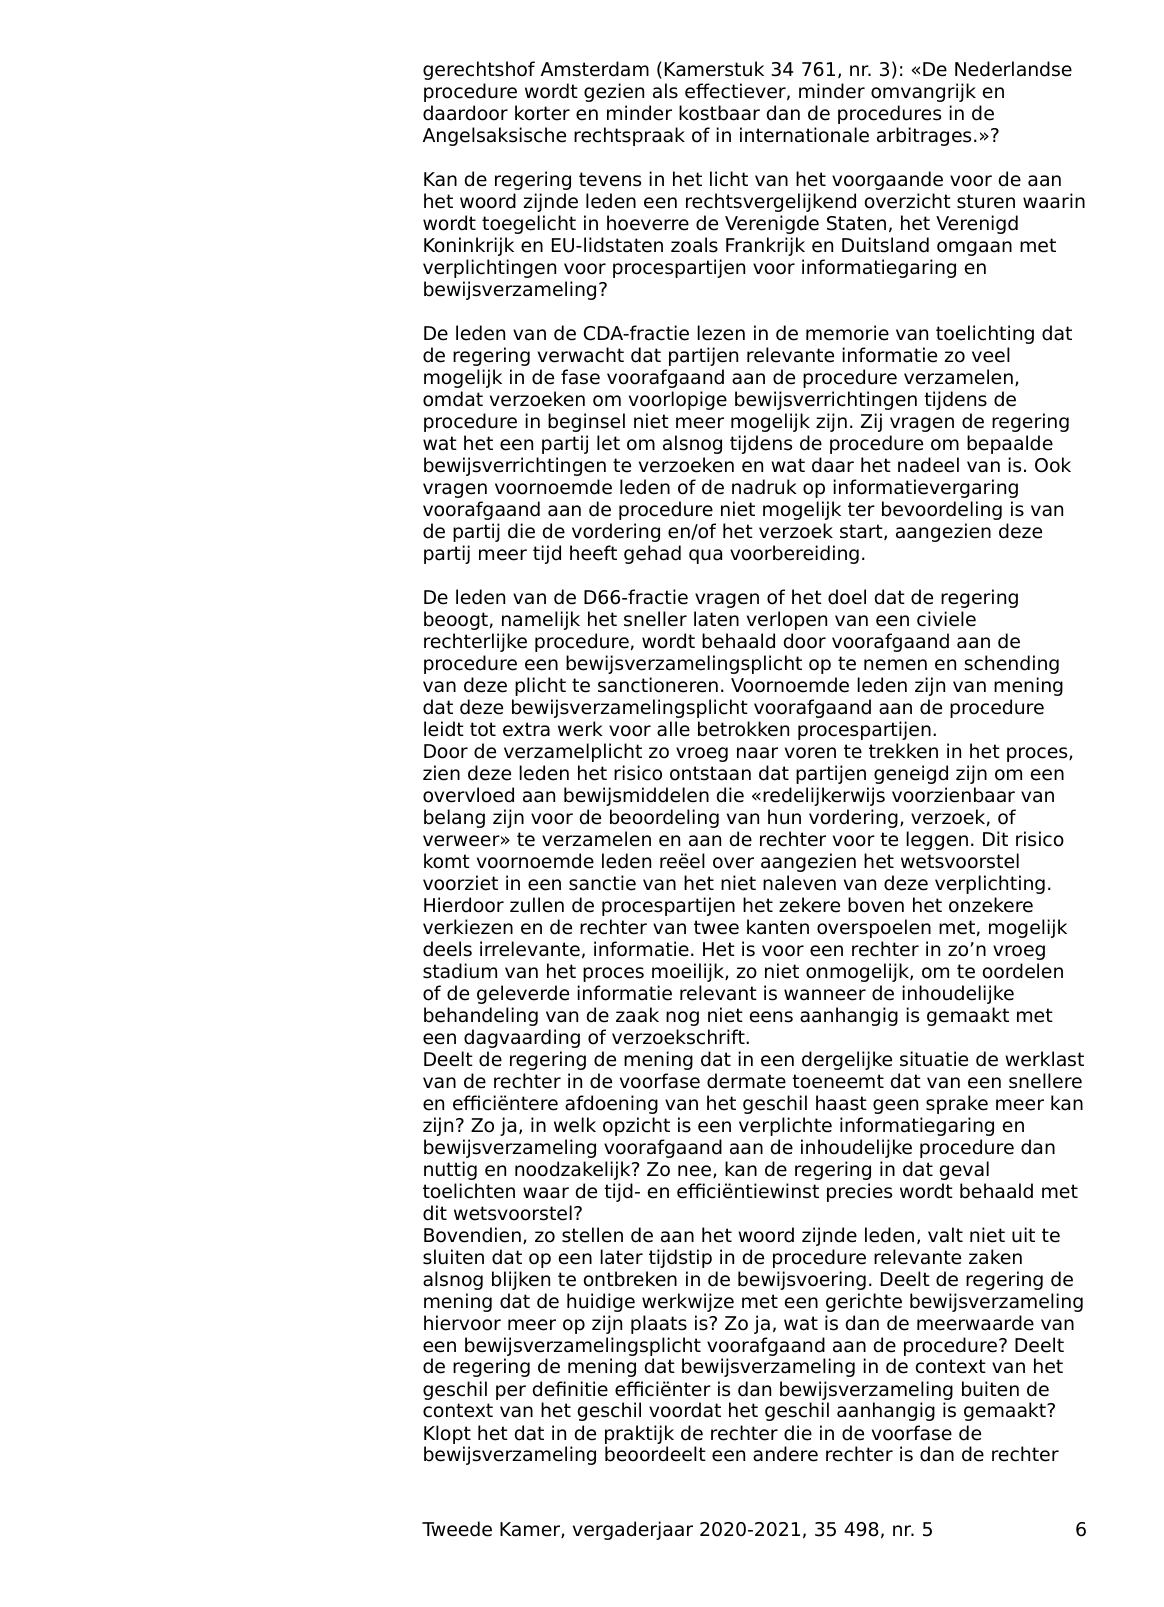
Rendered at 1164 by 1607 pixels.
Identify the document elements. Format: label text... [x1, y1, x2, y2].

text De leden van de CDA-fractie lezen in de memorie van toelichting dat de regering verwacht dat partijen relevante informatie zo veel mogelijk in de fase voorafgaand aan de procedure verzamelen, omdat verzoeken om voorlopige bewijsverrichtingen tijdens de procedure in beginsel niet meer mogelijk zijn. Zij vragen de regering wat het een partij let om alsnog tijdens de procedure om bepaalde bewijsverrichtingen te verzoeken en wat daar het nadeel van is. Ook vragen voornoemde leden of de nadruk op informatievergaring voorafgaand aan de procedure niet mogelijk ter bevoordeling is van de partij die de vordering en/of het verzoek start, aangezien deze partij meer tijd heeft gehad qua voorbereiding. [422, 323, 1087, 565]
text Door de verzamelplicht zo vroeg naar voren te trekken in het proces, zien deze leden het risico ontstaan dat partijen geneigd zijn om een overvloed aan bewijsmiddelen die «redelijkerwijs voorzienbaar van belang zijn voor de beoordeling van hun vordering, verzoek, of verweer» te verzamelen en aan de rechter voor te leggen. Dit risico komt voornoemde leden reëel over aangezien het wetsvoorstel voorziet in een sanctie van het niet naleven van deze verplichting. Hierdoor zullen de procespartijen het zekere boven het onzekere verkiezen en de rechter van twee kanten overspoelen met, mogelijk deels irrelevante, informatie. Het is voor een rechter in zo’n vroeg stadium van het proces moeilijk, zo niet onmogelijk, om te oordelen of de geleverde informatie relevant is wanneer de inhoudelijke behandeling van de zaak nog niet eens aanhangig is gemaakt met een dagvaarding of verzoekschrift. [422, 741, 1087, 1049]
text Bovendien, zo stellen de aan het woord zijnde leden, valt niet uit te sluiten dat op een later tijdstip in de procedure relevante zaken alsnog blijken te ontbreken in de bewijsvoering. Deelt de regering de mening dat de huidige werkwijze met een gerichte bewijsverzameling hiervoor meer op zijn plaats is? Zo ja, wat is dan de meerwaarde van een bewijsverzamelingsplicht voorafgaand aan de procedure? Deelt de regering de mening dat bewijsverzameling in de context van het geschil per definitie efficiënter is dan bewijsverzameling buiten de context van het geschil voordat het geschil aanhangig is gemaakt? Klopt het dat in de praktijk de rechter die in de voorfase de bewijsverzameling beoordeelt een andere rechter is dan de rechter [422, 1224, 1087, 1466]
text gerechtshof Amsterdam (Kamerstuk 34 761, nr. 3): «De Nederlandse procedure wordt gezien als effectiever, minder omvangrijk en daardoor korter en minder kostbaar dan de procedures in de Angelsaksische rechtspraak of in internationale arbitrages.»? [422, 59, 1087, 147]
text Deelt de regering de mening dat in een dergelijke situatie de werklast van de rechter in de voorfase dermate toeneemt dat van een snellere en efficiëntere afdoening van het geschil haast geen sprake meer kan zijn? Zo ja, in welk opzicht is een verplichte informatiegaring en bewijsverzameling voorafgaand aan de inhoudelijke procedure dan nuttig en noodzakelijk? Zo nee, kan de regering in dat geval toelichten waar de tijd- en efficiëntiewinst precies wordt behaald met dit wetsvoorstel? [422, 1049, 1087, 1224]
text Kan de regering tevens in het licht van het voorgaande voor de aan het woord zijnde leden een rechtsvergelijkend overzicht sturen waarin wordt toegelicht in hoeverre de Verenigde Staten, het Verenigd Koninkrijk en EU-lidstaten zoals Frankrijk en Duitsland omgaan met verplichtingen voor procespartijen voor informatiegaring en bewijsverzameling? [422, 169, 1087, 301]
text De leden van de D66-fractie vragen of het doel dat de regering beoogt, namelijk het sneller laten verlopen van een civiele rechterlijke procedure, wordt behaald door voorafgaand aan de procedure een bewijsverzamelingsplicht op te nemen en schending van deze plicht te sanctioneren. Voornoemde leden zijn van mening dat deze bewijsverzamelingsplicht voorafgaand aan de procedure leidt tot extra werk voor alle betrokken procespartijen. [422, 587, 1087, 741]
